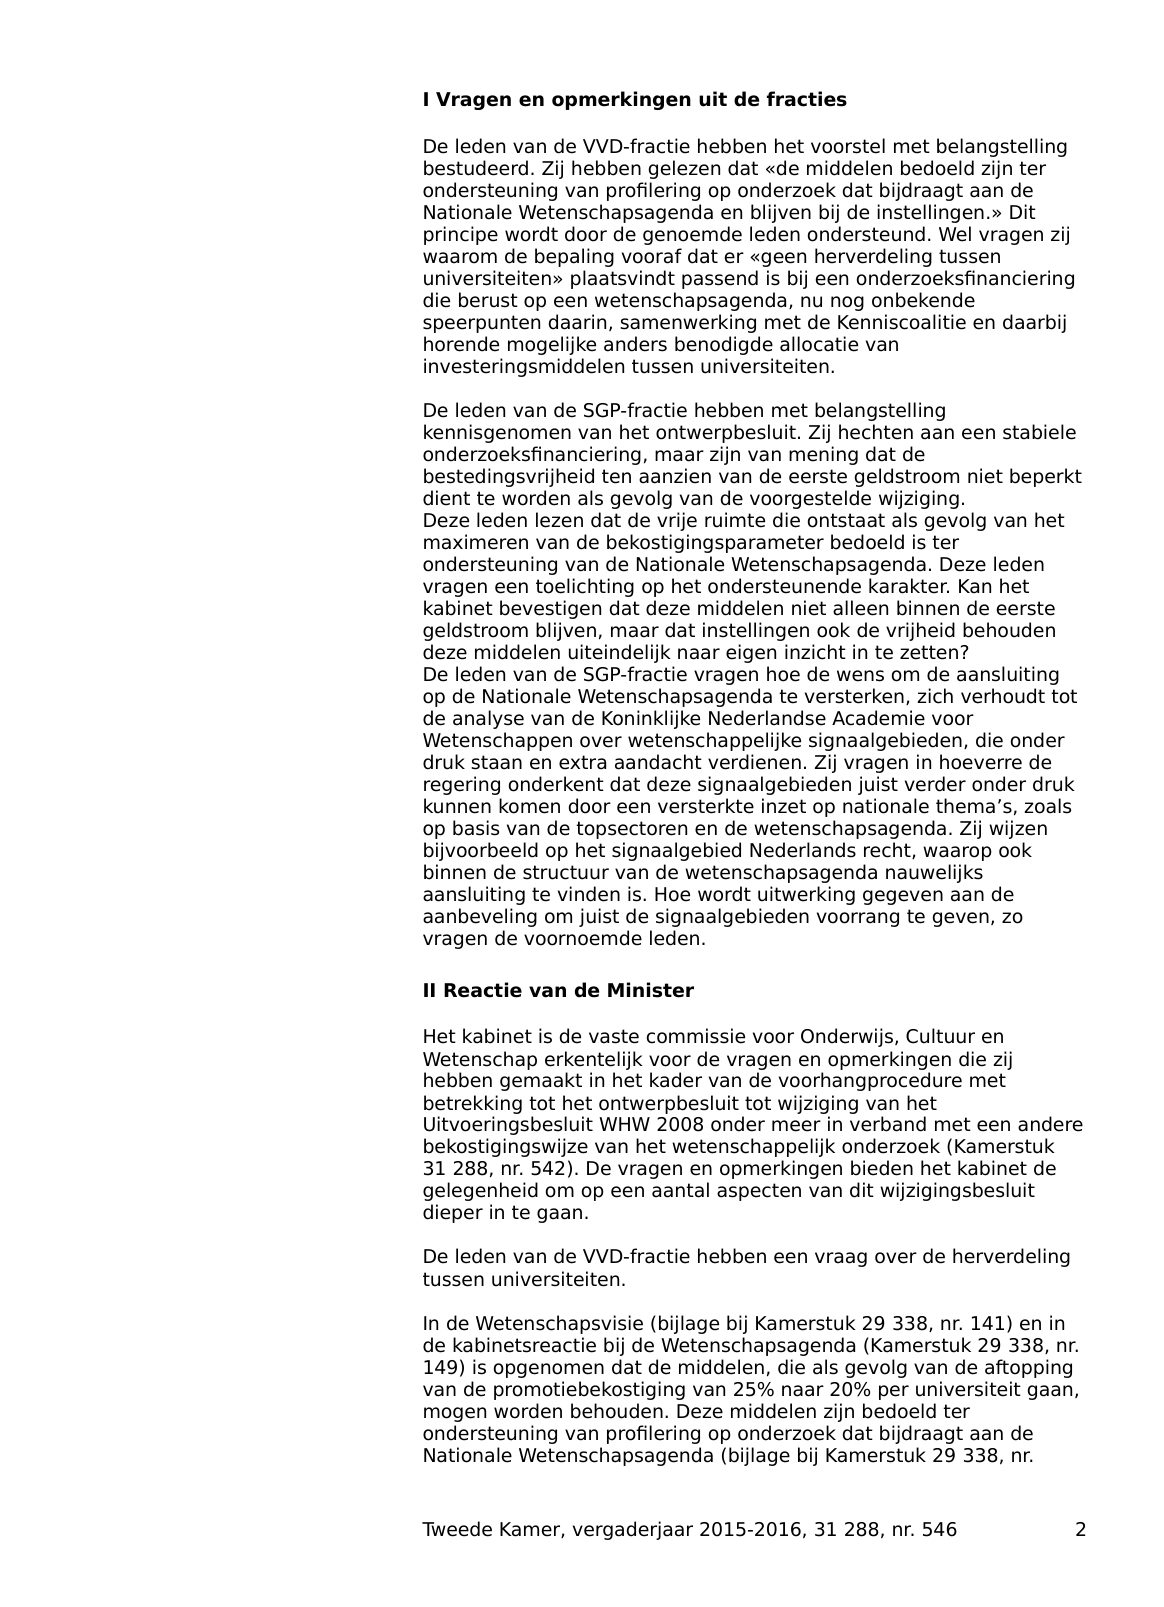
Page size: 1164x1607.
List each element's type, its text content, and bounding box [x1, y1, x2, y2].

text De leden van de VVD-fractie hebben het voorstel met belangstelling bestudeerd. Zij hebben gelezen dat «de middelen bedoeld zijn ter ondersteuning van profilering op onderzoek dat bijdraagt aan de Nationale Wetenschapsagenda en blijven bij de instellingen.» Dit principe wordt door de genoemde leden ondersteund. Wel vragen zij waarom de bepaling vooraf dat er «geen herverdeling tussen universiteiten» plaatsvindt passend is bij een onderzoeksfinanciering die berust op een wetenschapsagenda, nu nog onbekende speerpunten daarin, samenwerking met de Kenniscoalitie en daarbij horende mogelijke anders benodigde allocatie van investeringsmiddelen tussen universiteiten. [422, 136, 1087, 378]
text De leden van de SGP-fractie vragen hoe de wens om de aansluiting op de Nationale Wetenschapsagenda te versterken, zich verhoudt tot de analyse van de Koninklijke Nederlandse Academie voor Wetenschappen over wetenschappelijke signaalgebieden, die onder druk staan en extra aandacht verdienen. Zij vragen in hoeverre de regering onderkent dat deze signaalgebieden juist verder onder druk kunnen komen door een versterkte inzet op nationale thema’s, zoals op basis van de topsectoren en de wetenschapsagenda. Zij wijzen bijvoorbeeld op het signaalgebied Nederlands recht, waarop ook binnen de structuur van de wetenschapsagenda nauwelijks aansluiting te vinden is. Hoe wordt uitwerking gegeven aan de aanbeveling om juist de signaalgebieden voorrang te geven, zo vragen de voornoemde leden. [422, 664, 1087, 949]
text De leden van de VVD-fractie hebben een vraag over de herverdeling tussen universiteiten. [422, 1246, 1087, 1290]
text Deze leden lezen dat de vrije ruimte die ontstaat als gevolg van het maximeren van de bekostigingsparameter bedoeld is ter ondersteuning van de Nationale Wetenschapsagenda. Deze leden vragen een toelichting op het ondersteunende karakter. Kan het kabinet bevestigen dat deze middelen niet alleen binnen de eerste geldstroom blijven, maar dat instellingen ook de vrijheid behouden deze middelen uiteindelijk naar eigen inzicht in te zetten? [422, 510, 1087, 664]
subtitle II Reactie van de Minister [422, 979, 1087, 1001]
subtitle I Vragen en opmerkingen uit de fracties [422, 89, 1087, 111]
text Het kabinet is de vaste commissie voor Onderwijs, Cultuur en Wetenschap erkentelijk voor de vragen en opmerkingen die zij hebben gemaakt in het kader van de voorhangprocedure met betrekking tot het ontwerpbesluit tot wijziging van het Uitvoeringsbesluit WHW 2008 onder meer in verband met een andere bekostigingswijze van het wetenschappelijk onderzoek (Kamerstuk 31 288, nr. 542). De vragen en opmerkingen bieden het kabinet de gelegenheid om op een aantal aspecten van dit wijzigingsbesluit dieper in te gaan. [422, 1026, 1087, 1224]
text In de Wetenschapsvisie (bijlage bij Kamerstuk 29 338, nr. 141) en in de kabinetsreactie bij de Wetenschapsagenda (Kamerstuk 29 338, nr. 149) is opgenomen dat de middelen, die als gevolg van de aftopping van de promotiebekostiging van 25% naar 20% per universiteit gaan, mogen worden behouden. Deze middelen zijn bedoeld ter ondersteuning van profilering op onderzoek dat bijdraagt aan de Nationale Wetenschapsagenda (bijlage bij Kamerstuk 29 338, nr. [422, 1313, 1087, 1466]
text De leden van de SGP-fractie hebben met belangstelling kennisgenomen van het ontwerpbesluit. Zij hechten aan een stabiele onderzoeksfinanciering, maar zijn van mening dat de bestedingsvrijheid ten aanzien van de eerste geldstroom niet beperkt dient te worden als gevolg van de voorgestelde wijziging. [422, 400, 1087, 510]
